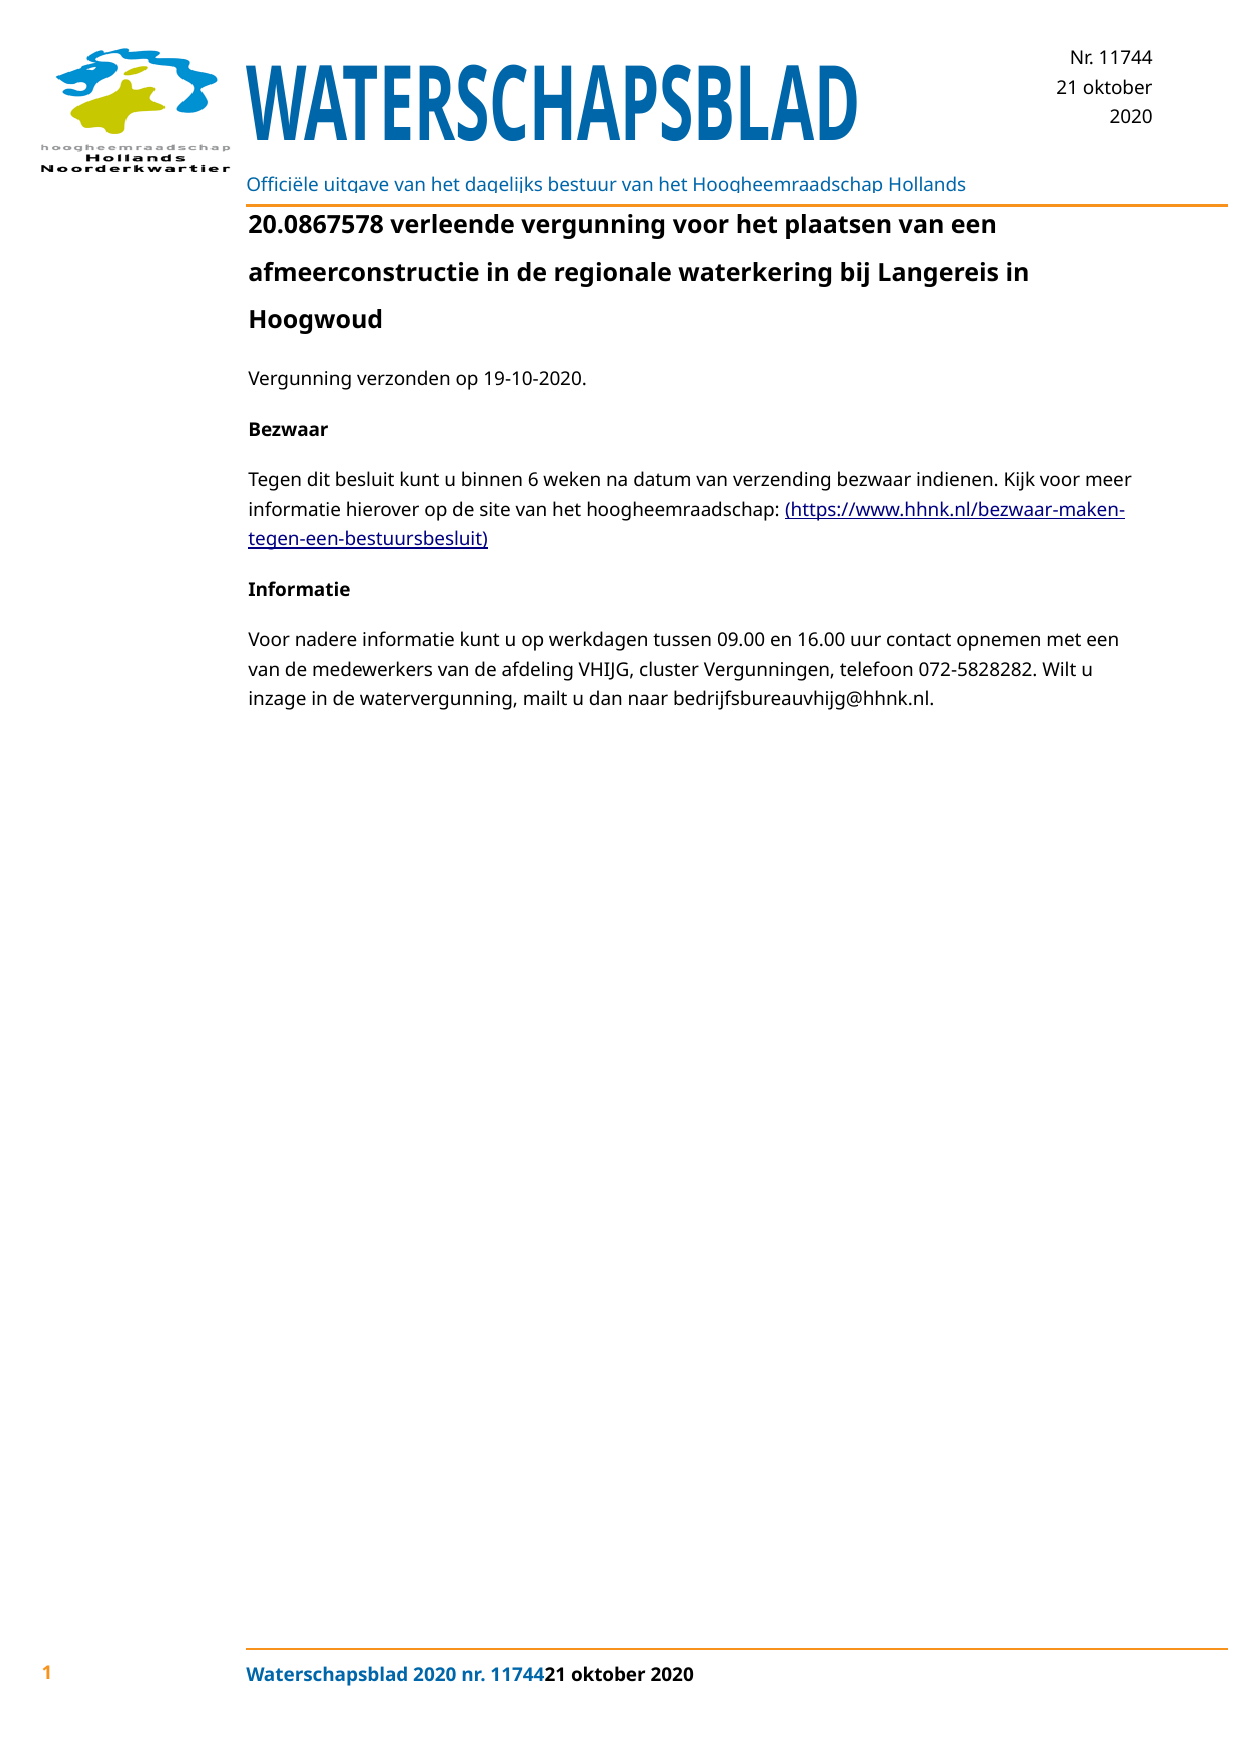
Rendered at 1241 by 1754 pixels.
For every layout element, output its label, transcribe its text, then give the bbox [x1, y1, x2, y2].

text Tegen dit besluit kunt u binnen 6 weken na datum van verzending bezwaar indienen. Kijk voor meer informatie hierover op de site van het hoogheemraadschap: (https://www.hhnk.nl/bezwaar-maken-tegen-een-bestuursbesluit) [248, 466, 1152, 551]
text Informatie [248, 576, 1152, 602]
text 20.0867578 verleende vergunning voor het plaatsen van een afmeerconstructie in de regionale waterkering bij Langereis in Hoogwoud [248, 207, 1152, 336]
text Vergunning verzonden op 19-10-2020. [248, 366, 1152, 391]
text Bezwaar [248, 416, 1152, 442]
picture [41, 47, 231, 172]
text Voor nadere informatie kunt u op werkdagen tussen 09.00 en 16.00 uur contact opnemen met een van de medewerkers van de afdeling VHIJG, cluster Vergunningen, telefoon 072-5828282. Wilt u inzage in de watervergunning, mailt u dan naar bedrijfsbureauvhijg@hhnk.nl. [248, 626, 1152, 711]
